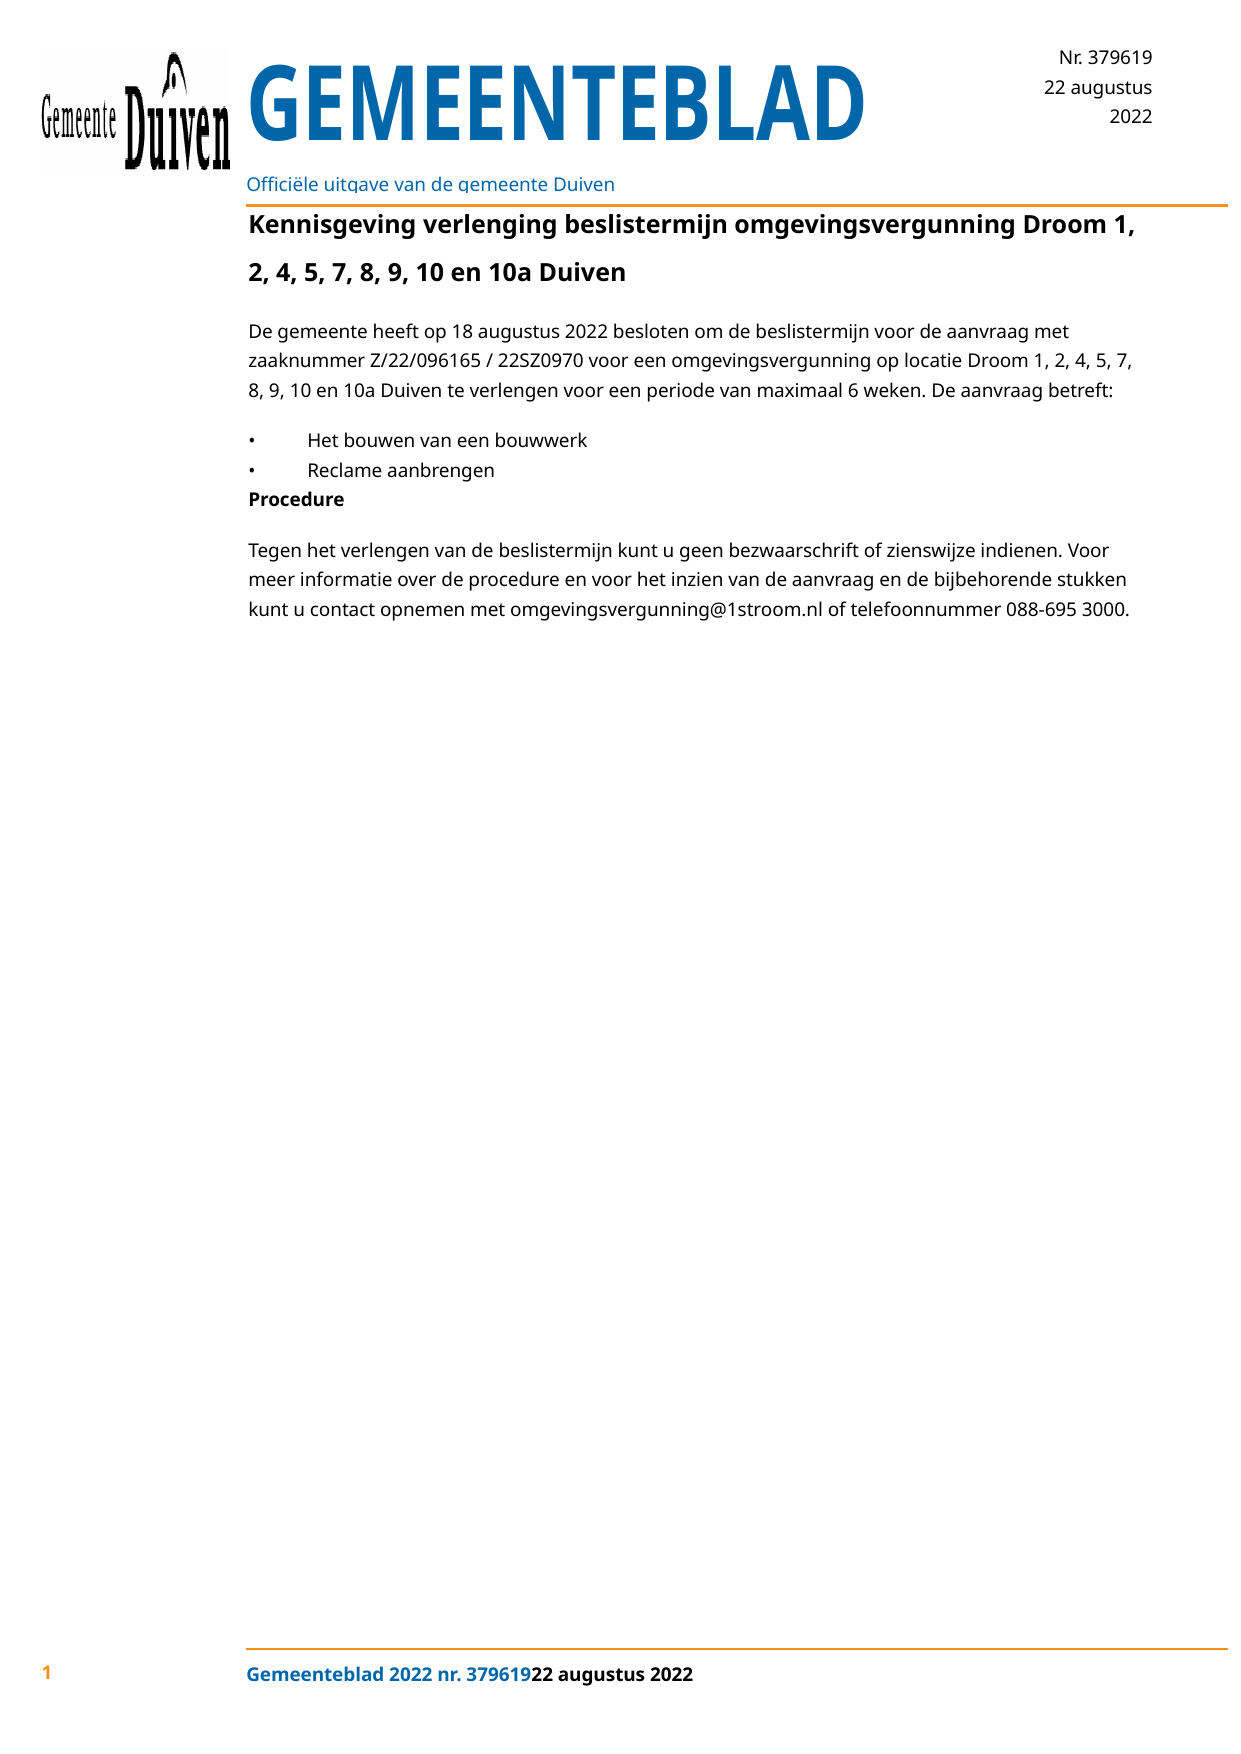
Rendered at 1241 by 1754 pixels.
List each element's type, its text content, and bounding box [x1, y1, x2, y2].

text Tegen het verlengen van de beslistermijn kunt u geen bezwaarschrift of zienswijze indienen. Voor meer informatie over de procedure en voor het inzien van de aanvraag en de bijbehorende stukken kunt u contact opnemen met omgevingsvergunning@1stroom.nl of telefoonnummer 088-695 3000. [248, 537, 1152, 622]
text Procedure [248, 487, 1152, 512]
text Kennisgeving verlenging beslistermijn omgevingsvergunning Droom 1, 2, 4, 5, 7, 8, 9, 10 en 10a Duiven [248, 207, 1152, 288]
picture [41, 47, 231, 172]
list Het bouwen van een bouwwerk [248, 427, 1152, 453]
list Reclame aanbrengen [248, 457, 1152, 483]
text De gemeente heeft op 18 augustus 2022 besloten om de beslistermijn voor de aanvraag met zaaknummer Z/22/096165 / 22SZ0970 voor een omgevingsvergunning op locatie Droom 1, 2, 4, 5, 7, 8, 9, 10 en 10a Duiven te verlengen voor een periode van maximaal 6 weken. De aanvraag betreft: [248, 318, 1152, 403]
